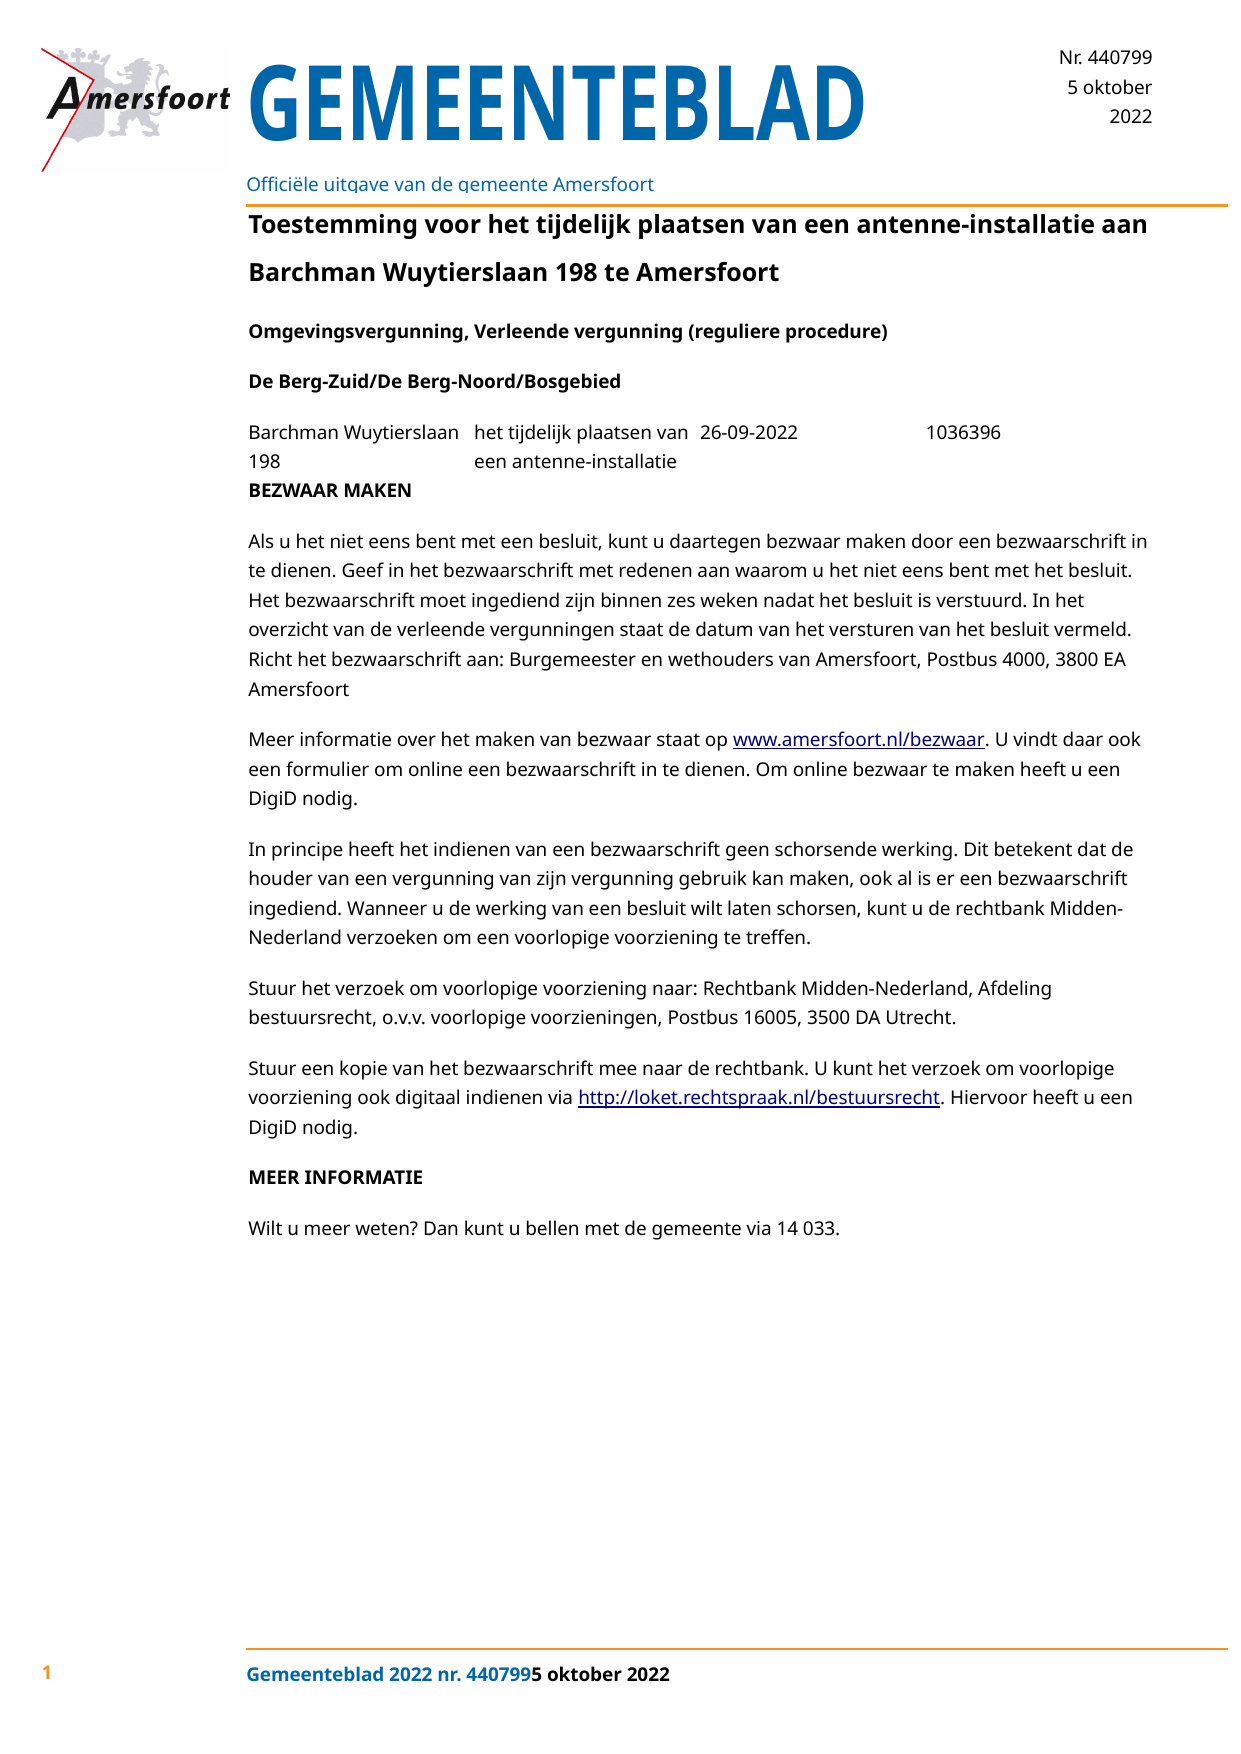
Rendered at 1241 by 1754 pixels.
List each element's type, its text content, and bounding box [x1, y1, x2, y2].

text In principe heeft het indienen van een bezwaarschrift geen schorsende werking. Dit betekent dat de houder van een vergunning van zijn vergunning gebruik kan maken, ook al is er een bezwaarschrift ingediend. Wanneer u de werking van een besluit wilt laten schorsen, kunt u de rechtbank Midden-Nederland verzoeken om een voorlopige voorziening te treffen. [248, 836, 1152, 950]
table_header het tijdelijk plaatsen van een antenne-installatie [474, 419, 700, 474]
text Stuur het verzoek om voorlopige voorziening naar: Rechtbank Midden-Nederland, Afdeling bestuursrecht, o.v.v. voorlopige voorzieningen, Postbus 16005, 3500 DA Utrecht. [248, 975, 1152, 1030]
text MEER INFORMATIE [248, 1164, 1152, 1190]
table_header 1036396 [926, 419, 1152, 474]
text De Berg-Zuid/De Berg-Noord/Bosgebied [248, 368, 1152, 394]
text Omgevingsvergunning, Verleende vergunning (reguliere procedure) [248, 318, 1152, 344]
text BEZWAAR MAKEN [248, 477, 1152, 503]
picture [41, 47, 231, 172]
text Als u het niet eens bent met een besluit, kunt u daartegen bezwaar maken door een bezwaarschrift in te dienen. Geef in het bezwaarschrift met redenen aan waarom u het niet eens bent met het besluit. Het bezwaarschrift moet ingediend zijn binnen zes weken nadat het besluit is verstuurd. In het overzicht van de verleende vergunningen staat de datum van het versturen van het besluit vermeld. Richt het bezwaarschrift aan: Burgemeester en wethouders van Amersfoort, Postbus 4000, 3800 EA Amersfoort [248, 528, 1152, 701]
text Stuur een kopie van het bezwaarschrift mee naar de rechtbank. U kunt het verzoek om voorlopige voorziening ook digitaal indienen via http://loket.rechtspraak.nl/bestuursrecht. Hiervoor heeft u een DigiD nodig. [248, 1055, 1152, 1140]
text Toestemming voor het tijdelijk plaatsen van een antenne-installatie aan Barchman Wuytierslaan 198 te Amersfoort [248, 207, 1152, 288]
table_header 26-09-2022 [700, 419, 926, 474]
text Wilt u meer weten? Dan kunt u bellen met de gemeente via 14 033. [248, 1215, 1152, 1241]
table_header Barchman Wuytierslaan 198 [248, 419, 474, 474]
text Meer informatie over het maken van bezwaar staat op www.amersfoort.nl/bezwaar. U vindt daar ook een formulier om online een bezwaarschrift in te dienen. Om online bezwaar te maken heeft u een DigiD nodig. [248, 726, 1152, 811]
